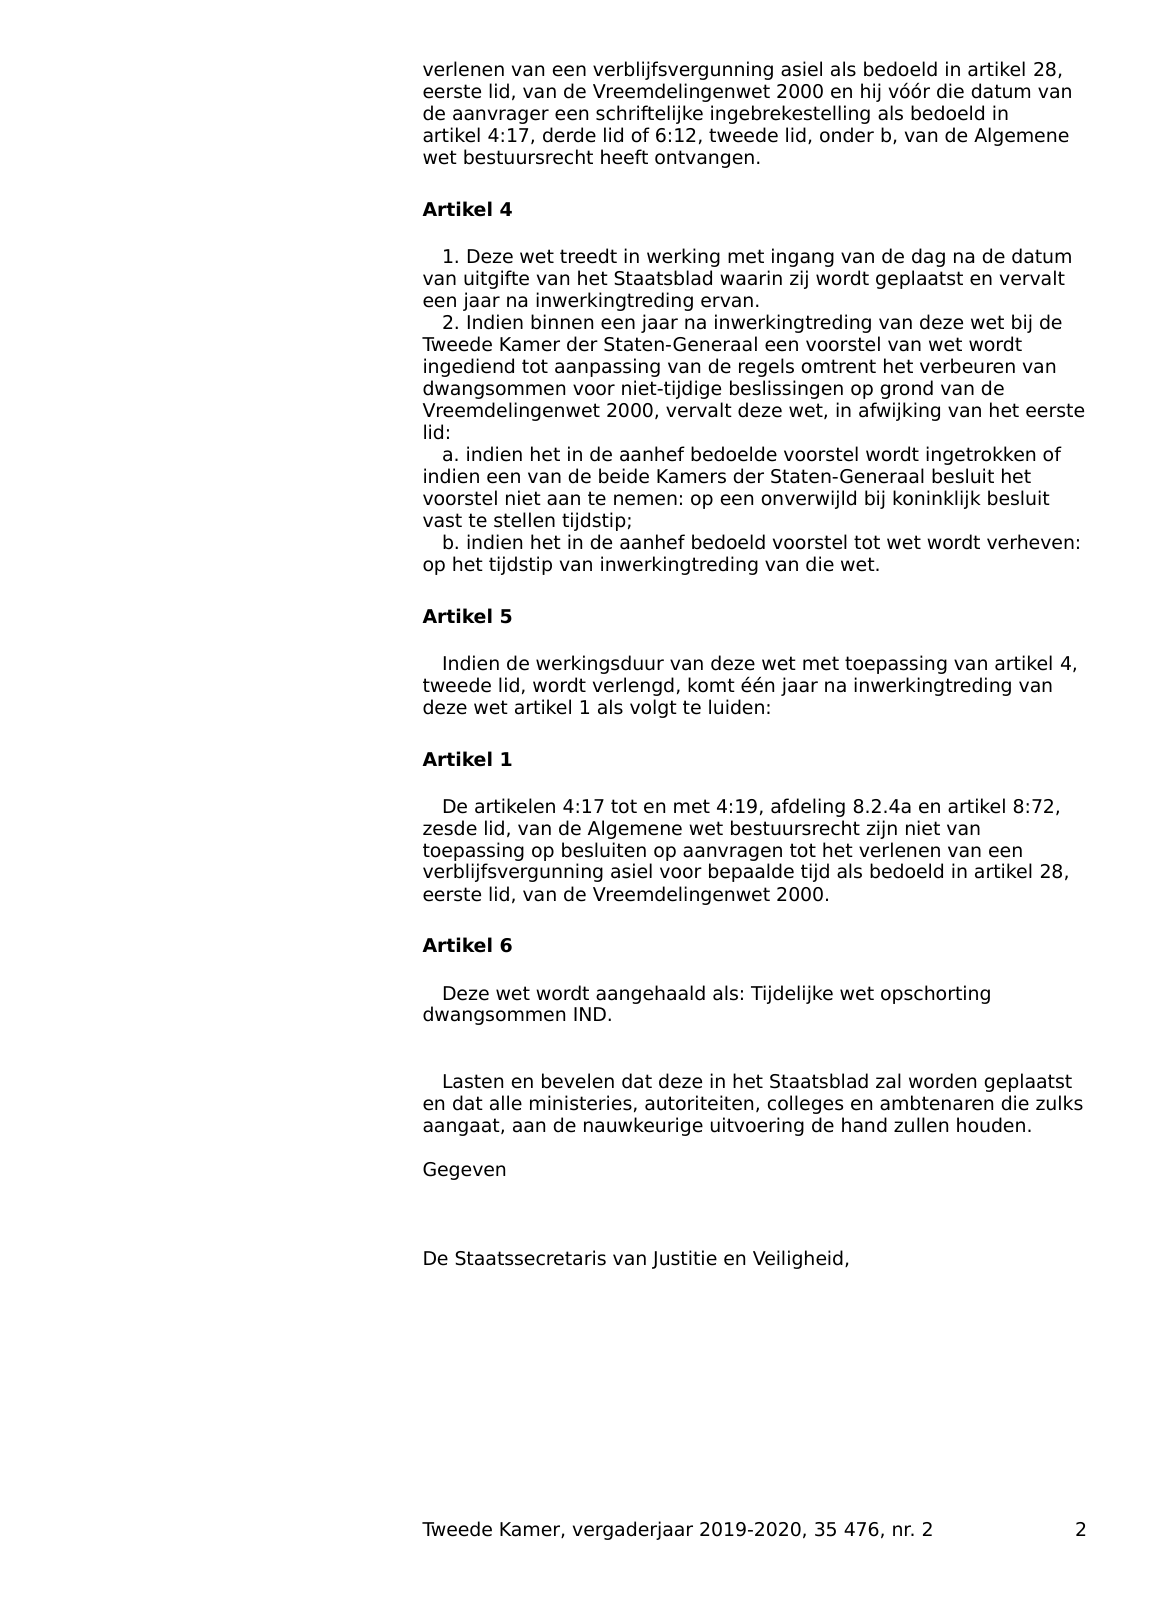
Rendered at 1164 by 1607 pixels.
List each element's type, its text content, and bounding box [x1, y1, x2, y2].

subtitle Artikel 5 [422, 606, 1087, 628]
text Deze wet wordt aangehaald als: Tijdelijke wet opschorting dwangsommen IND. [422, 982, 1087, 1026]
text Lasten en bevelen dat deze in het Staatsblad zal worden geplaatst en dat alle ministeries, autoriteiten, colleges en ambtenaren die zulks aangaat, aan de nauwkeurige uitvoering de hand zullen houden. [422, 1071, 1087, 1137]
text 2. Indien binnen een jaar na inwerkingtreding van deze wet bij de Tweede Kamer der Staten-Generaal een voorstel van wet wordt ingediend tot aanpassing van de regels omtrent het verbeuren van dwangsommen voor niet-tijdige beslissingen op grond van de Vreemdelingenwet 2000, vervalt deze wet, in afwijking van het eerste lid: [422, 312, 1087, 444]
text 1. Deze wet treedt in werking met ingang van de dag na de datum van uitgifte van het Staatsblad waarin zij wordt geplaatst en vervalt een jaar na inwerkingtreding ervan. [422, 246, 1087, 312]
text De artikelen 4:17 tot en met 4:19, afdeling 8.2.4a en artikel 8:72, zesde lid, van de Algemene wet bestuursrecht zijn niet van toepassing op besluiten op aanvragen tot het verlenen van een verblijfsvergunning asiel voor bepaalde tijd als bedoeld in artikel 28, eerste lid, van de Vreemdelingenwet 2000. [422, 796, 1087, 905]
subtitle Artikel 6 [422, 935, 1087, 957]
text verlenen van een verblijfsvergunning asiel als bedoeld in artikel 28, eerste lid, van de Vreemdelingenwet 2000 en hij vóór die datum van de aanvrager een schriftelijke ingebrekestelling als bedoeld in artikel 4:17, derde lid of 6:12, tweede lid, onder b, van de Algemene wet bestuursrecht heeft ontvangen. [422, 59, 1087, 169]
text Indien de werkingsduur van deze wet met toepassing van artikel 4, tweede lid, wordt verlengd, komt één jaar na inwerkingtreding van deze wet artikel 1 als volgt te luiden: [422, 653, 1087, 718]
subtitle Artikel 1 [422, 748, 1087, 771]
subtitle Artikel 4 [422, 199, 1087, 221]
text b. indien het in de aanhef bedoeld voorstel tot wet wordt verheven: op het tijdstip van inwerkingtreding van die wet. [422, 532, 1087, 576]
text De Staatssecretaris van Justitie en Veiligheid, [422, 1247, 1087, 1269]
text a. indien het in de aanhef bedoelde voorstel wordt ingetrokken of indien een van de beide Kamers der Staten-Generaal besluit het voorstel niet aan te nemen: op een onverwijld bij koninklijk besluit vast te stellen tijdstip; [422, 444, 1087, 532]
text Gegeven [422, 1159, 1087, 1181]
